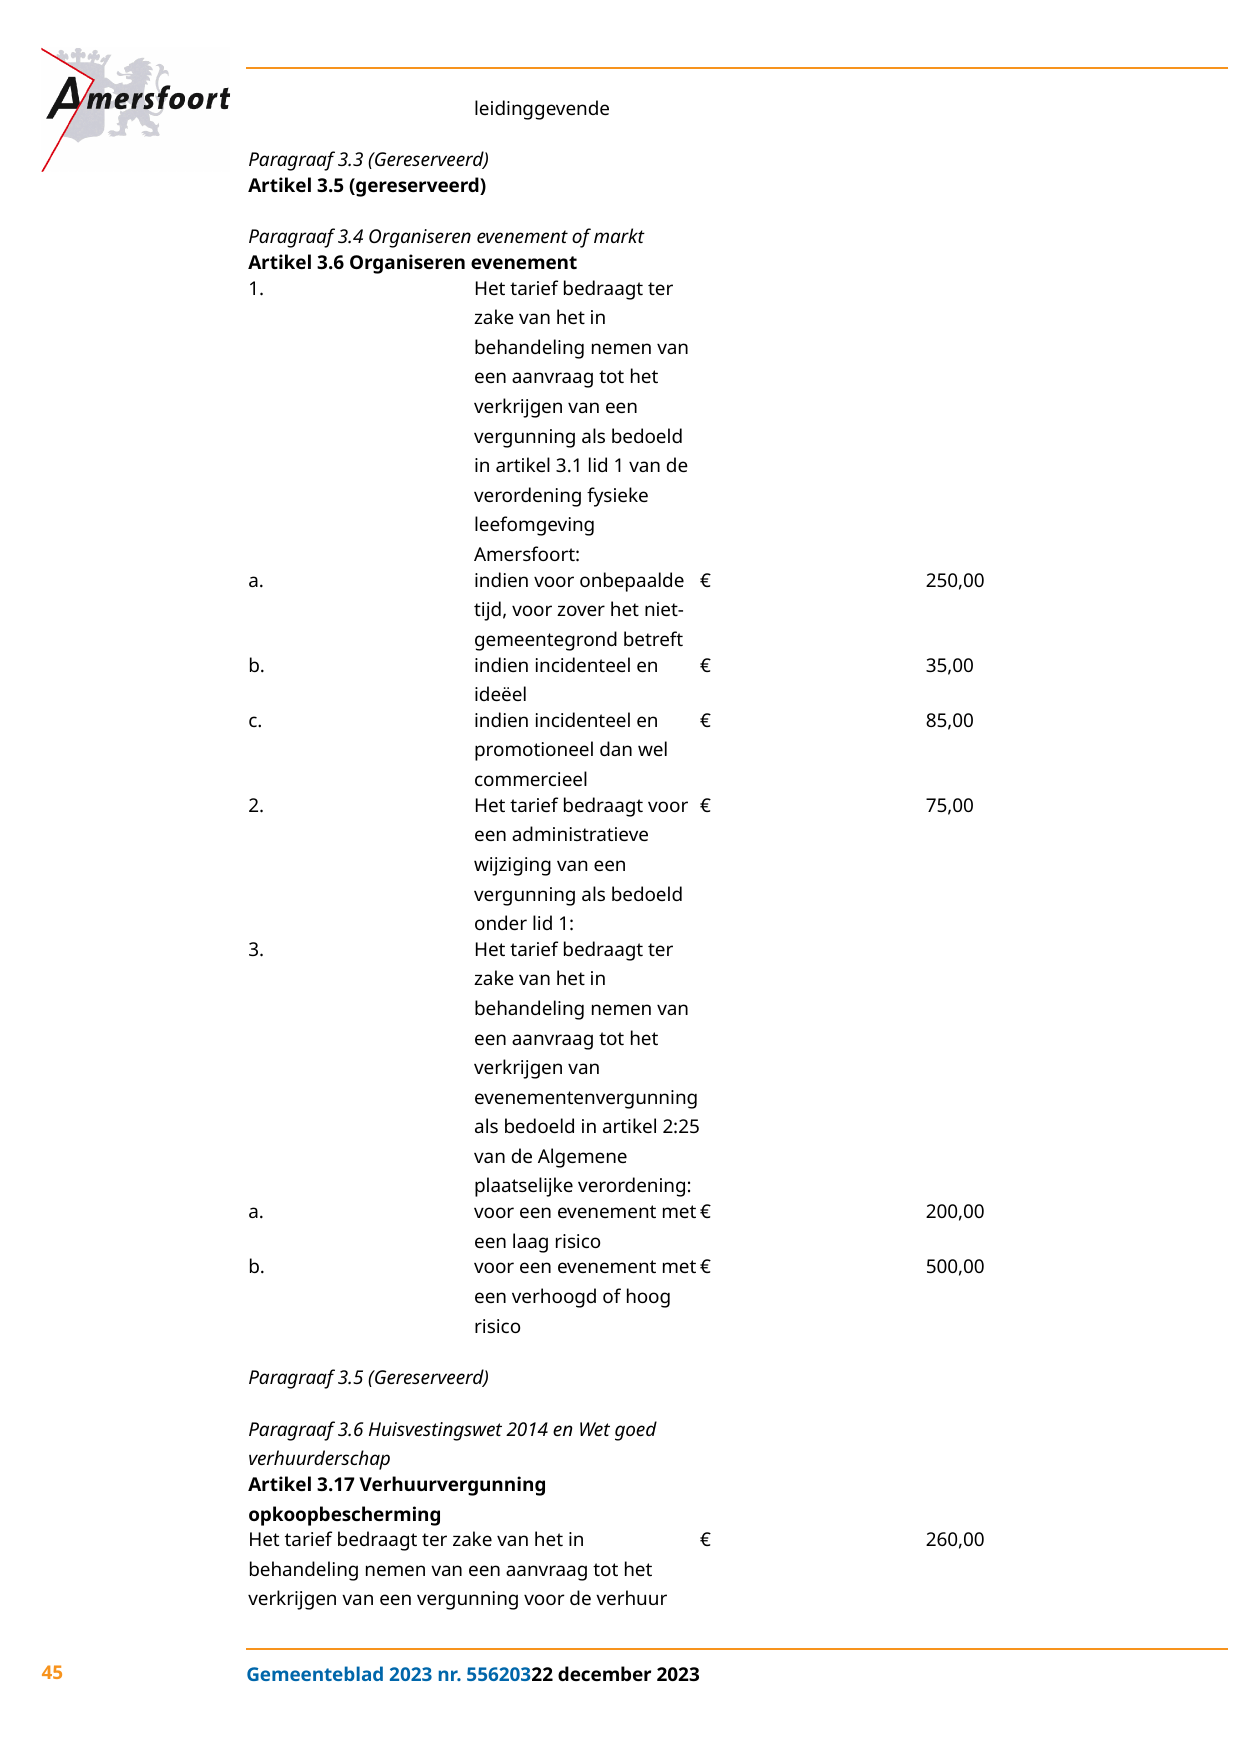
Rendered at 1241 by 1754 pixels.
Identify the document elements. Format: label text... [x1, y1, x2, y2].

table_cell Paragraaf 3.3 (Gereserveerd) [248, 146, 700, 172]
table_cell b. [248, 652, 474, 707]
table_cell [474, 121, 700, 146]
table_cell Artikel 3.6 Organiseren evenement [248, 249, 700, 275]
table_cell Artikel 3.17 Verhuurvergunning opkoopbescherming [248, 1471, 700, 1526]
table_cell 250,00 [926, 567, 1152, 652]
table_cell [474, 1339, 700, 1364]
table_cell [700, 1416, 926, 1471]
table_cell € [700, 707, 926, 792]
table_cell Paragraaf 3.6 Huisvestingswet 2014 en Wet goed verhuurderschap [248, 1416, 700, 1471]
table_cell [248, 121, 474, 146]
table_cell voor een evenement met een verhoogd of hoog risico [474, 1254, 700, 1339]
table_cell [700, 249, 926, 275]
table_cell a. [248, 567, 474, 652]
table_cell 500,00 [926, 1254, 1152, 1339]
table_cell [700, 1390, 926, 1416]
table_cell [700, 146, 926, 172]
table_cell € [700, 567, 926, 652]
table_cell 3. [248, 936, 474, 1198]
table_cell € [700, 1526, 926, 1611]
table_cell [700, 172, 926, 198]
table_cell Het tarief bedraagt ter zake van het in behandeling nemen van een aanvraag tot het verkrijgen van evenementenvergunning als bedoeld in artikel 2:25 van de Algemene plaatselijke verordening: [474, 936, 700, 1198]
table_cell [700, 121, 926, 146]
table_cell voor een evenement met een laag risico [474, 1199, 700, 1254]
table_cell Artikel 3.5 (gereserveerd) [248, 172, 700, 198]
table_cell € [700, 792, 926, 936]
table_cell 2. [248, 792, 474, 936]
table_cell € [700, 1254, 926, 1339]
picture [41, 47, 231, 172]
table_cell Het tarief bedraagt voor een administratieve wijziging van een vergunning als bedoeld onder lid 1: [474, 792, 700, 936]
table_cell [248, 198, 474, 223]
table_cell [926, 249, 1152, 275]
table_cell leidinggevende [474, 95, 700, 121]
table_cell [926, 1364, 1152, 1390]
table_cell € [700, 652, 926, 707]
table_cell Het tarief bedraagt ter zake van het in behandeling nemen van een aanvraag tot het verkrijgen van een vergunning als bedoeld in artikel 3.1 lid 1 van de verordening fysieke leefomgeving Amersfoort: [474, 275, 700, 567]
table_cell b. [248, 1254, 474, 1339]
table_cell [926, 121, 1152, 146]
table_cell [926, 172, 1152, 198]
table_cell [926, 95, 1152, 121]
table_cell [474, 1390, 700, 1416]
table_cell € [700, 1199, 926, 1254]
table_cell [700, 1364, 926, 1390]
table_cell [700, 936, 926, 1198]
table_cell [248, 1339, 474, 1364]
table_cell 85,00 [926, 707, 1152, 792]
table_cell 75,00 [926, 792, 1152, 936]
table_cell [700, 1339, 926, 1364]
table_cell [926, 224, 1152, 249]
table_cell indien voor onbepaalde tijd, voor zover het niet-gemeentegrond betreft [474, 567, 700, 652]
table_cell 260,00 [926, 1526, 1152, 1611]
table_cell [926, 1339, 1152, 1364]
table_cell indien incidenteel en ideëel [474, 652, 700, 707]
table_cell [248, 1390, 474, 1416]
table_cell c. [248, 707, 474, 792]
table_cell [926, 275, 1152, 567]
table_cell [926, 146, 1152, 172]
table_cell [700, 275, 926, 567]
table_cell [700, 1471, 926, 1526]
table_cell [926, 1390, 1152, 1416]
table_cell 35,00 [926, 652, 1152, 707]
table_cell [926, 198, 1152, 223]
table_cell [700, 198, 926, 223]
table_cell Paragraaf 3.5 (Gereserveerd) [248, 1364, 700, 1390]
table_cell Het tarief bedraagt ter zake van het in behandeling nemen van een aanvraag tot het verkrijgen van een vergunning voor de verhuur [248, 1526, 700, 1611]
table_cell [926, 1416, 1152, 1471]
table_cell [474, 198, 700, 223]
table_cell 200,00 [926, 1199, 1152, 1254]
table_cell [248, 95, 474, 121]
table_cell 1. [248, 275, 474, 567]
table_cell [700, 95, 926, 121]
table_cell indien incidenteel en promotioneel dan wel commercieel [474, 707, 700, 792]
table_cell [700, 224, 926, 249]
table_cell a. [248, 1199, 474, 1254]
table_cell [926, 936, 1152, 1198]
table_cell [926, 1471, 1152, 1526]
table_cell Paragraaf 3.4 Organiseren evenement of markt [248, 224, 700, 249]
